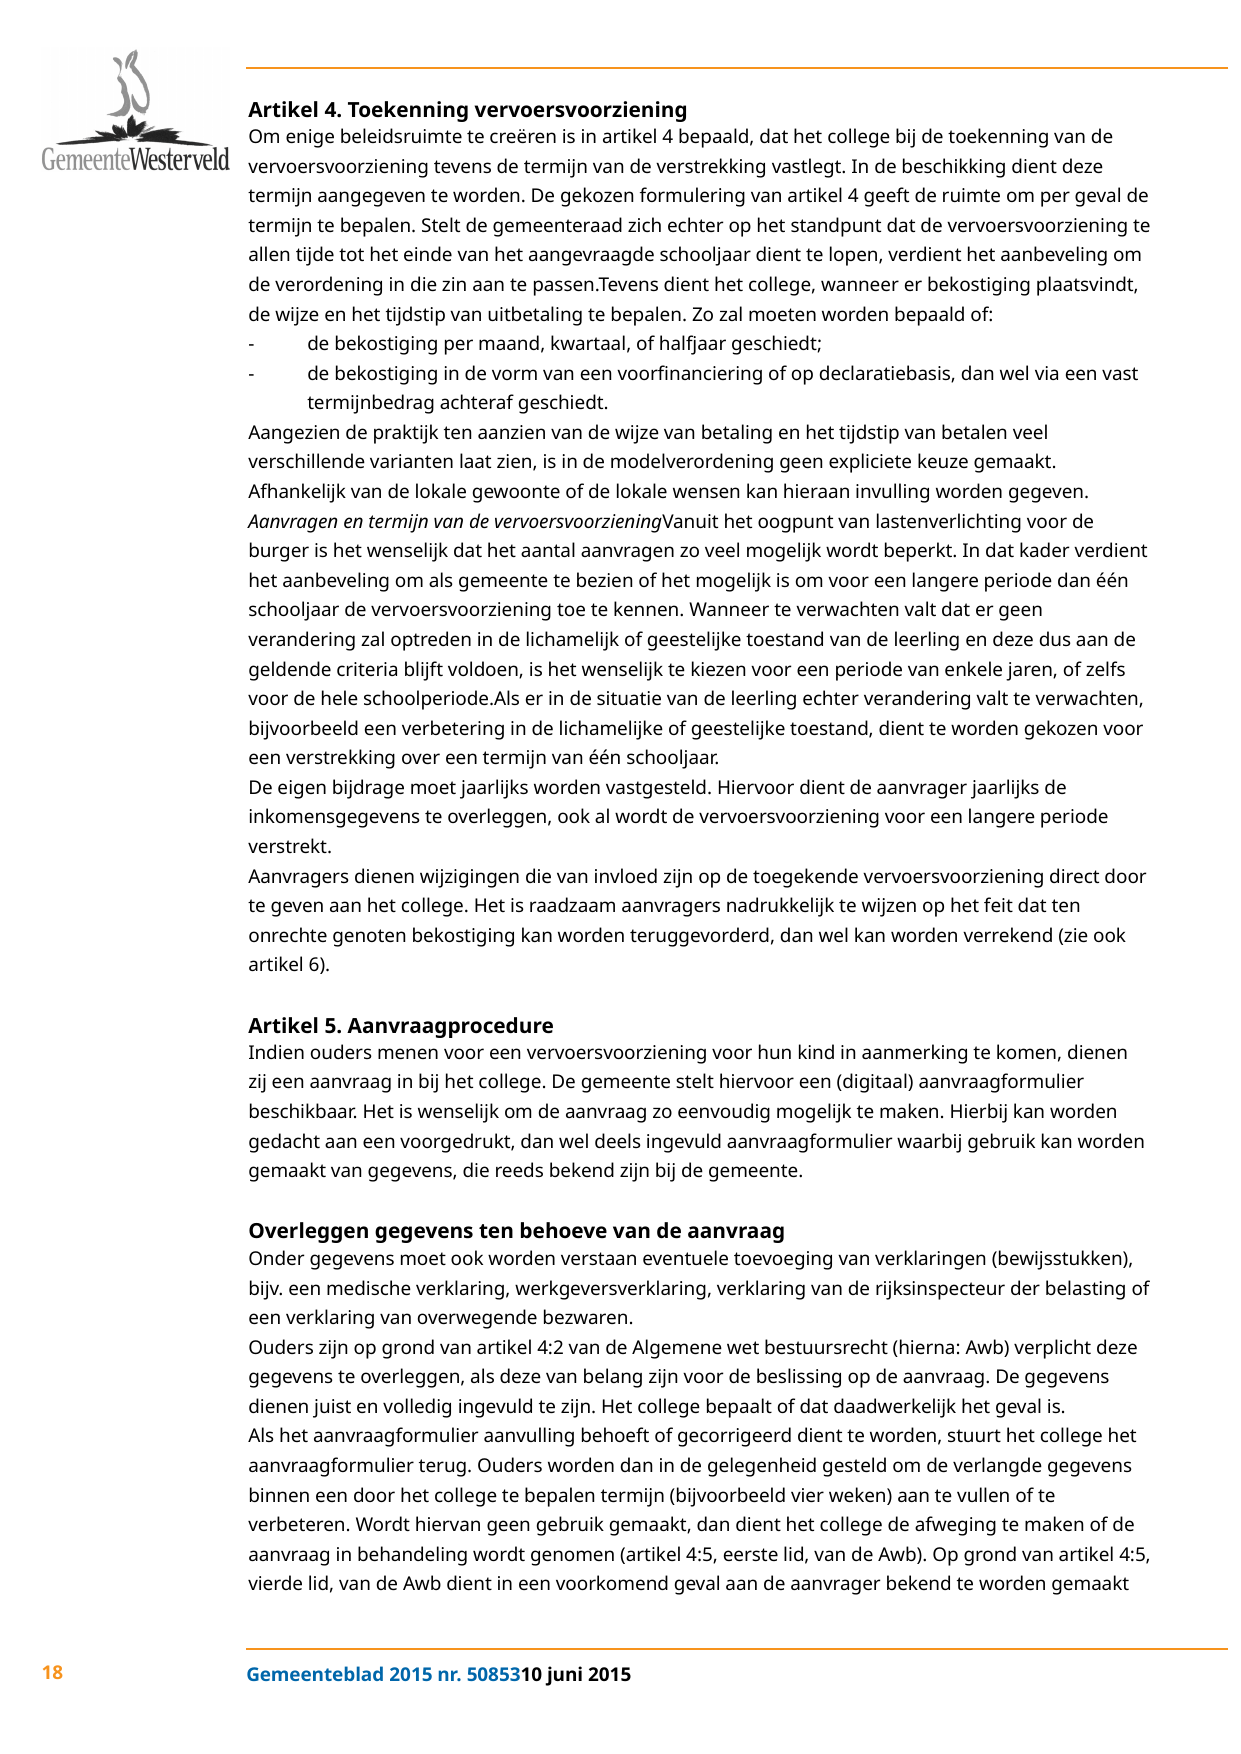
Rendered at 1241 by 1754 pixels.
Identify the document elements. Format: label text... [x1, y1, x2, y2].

list de bekostiging in de vorm van een voorfinanciering of op declaratiebasis, dan wel via een vast termijnbedrag achteraf geschiedt. [248, 360, 1152, 415]
text Indien ouders menen voor een vervoersvoorziening voor hun kind in aanmerking te komen, dienen zij een aanvraag in bij het college. De gemeente stelt hiervoor een (digitaal) aanvraagformulier beschikbaar. Het is wenselijk om de aanvraag zo eenvoudig mogelijk te maken. Hierbij kan worden gedacht aan een voorgedrukt, dan wel deels ingevuld aanvraagformulier waarbij gebruik kan worden gemaakt van gegevens, die reeds bekend zijn bij de gemeente. [248, 1039, 1152, 1183]
list de bekostiging per maand, kwartaal, of halfjaar geschiedt; [248, 330, 1152, 356]
text Overleggen gegevens ten behoeve van de aanvraag [248, 1217, 1152, 1245]
text Aanvragers dienen wijzigingen die van invloed zijn op de toegekende vervoersvoorziening direct door te geven aan het college. Het is raadzaam aanvragers nadrukkelijk te wijzen op het feit dat ten onrechte genoten bekostiging kan worden teruggevorderd, dan wel kan worden verrekend (zie ook artikel 6). [248, 863, 1152, 977]
text Aanvragen en termijn van de vervoersvoorzieningVanuit het oogpunt van lastenverlichting voor de burger is het wenselijk dat het aantal aanvragen zo veel mogelijk wordt beperkt. In dat kader verdient het aanbeveling om als gemeente te bezien of het mogelijk is om voor een langere periode dan één schooljaar de vervoersvoorziening toe te kennen. Wanneer te verwachten valt dat er geen verandering zal optreden in de lichamelijk of geestelijke toestand van de leerling en deze dus aan de geldende criteria blijft voldoen, is het wenselijk te kiezen voor een periode van enkele jaren, of zelfs voor de hele schoolperiode.Als er in de situatie van de leerling echter verandering valt te verwachten, bijvoorbeeld een verbetering in de lichamelijke of geestelijke toestand, dient te worden gekozen voor een verstrekking over een termijn van één schooljaar. [248, 508, 1152, 770]
text Aangezien de praktijk ten aanzien van de wijze van betaling en het tijdstip van betalen veel verschillende varianten laat zien, is in de modelverordening geen expliciete keuze gemaakt. Afhankelijk van de lokale gewoonte of de lokale wensen kan hieraan invulling worden gegeven. [248, 419, 1152, 504]
text Als het aanvraagformulier aanvulling behoeft of gecorrigeerd dient te worden, stuurt het college het aanvraagformulier terug. Ouders worden dan in de gelegenheid gesteld om de verlangde gegevens binnen een door het college te bepalen termijn (bijvoorbeeld vier weken) aan te vullen of te verbeteren. Wordt hiervan geen gebruik gemaakt, dan dient het college de afweging te maken of de aanvraag in behandeling wordt genomen (artikel 4:5, eerste lid, van de Awb). Op grond van artikel 4:5, vierde lid, van de Awb dient in een voorkomend geval aan de aanvrager bekend te worden gemaakt [248, 1423, 1152, 1596]
picture [41, 47, 231, 172]
text Artikel 4. Toekenning vervoersvoorziening [248, 95, 1152, 123]
text Onder gegevens moet ook worden verstaan eventuele toevoeging van verklaringen (bewijsstukken), bijv. een medische verklaring, werkgeversverklaring, verklaring van de rijksinspecteur der belasting of een verklaring van overwegende bezwaren. [248, 1245, 1152, 1330]
text De eigen bijdrage moet jaarlijks worden vastgesteld. Hiervoor dient de aanvrager jaarlijks de inkomensgegevens te overleggen, ook al wordt de vervoersvoorziening voor een langere periode verstrekt. [248, 774, 1152, 859]
text Artikel 5. Aanvraagprocedure [248, 1011, 1152, 1039]
text Ouders zijn op grond van artikel 4:2 van de Algemene wet bestuursrecht (hierna: Awb) verplicht deze gegevens te overleggen, als deze van belang zijn voor de beslissing op de aanvraag. De gegevens dienen juist en volledig ingevuld te zijn. Het college bepaalt of dat daadwerkelijk het geval is. [248, 1334, 1152, 1419]
text Om enige beleidsruimte te creëren is in artikel 4 bepaald, dat het college bij de toekenning van de vervoersvoorziening tevens de termijn van de verstrekking vastlegt. In de beschikking dient deze termijn aangegeven te worden. De gekozen formulering van artikel 4 geeft de ruimte om per geval de termijn te bepalen. Stelt de gemeenteraad zich echter op het standpunt dat de vervoersvoorziening te allen tijde tot het einde van het aangevraagde schooljaar dient te lopen, verdient het aanbeveling om de verordening in die zin aan te passen.Tevens dient het college, wanneer er bekostiging plaatsvindt, de wijze en het tijdstip van uitbetaling te bepalen. Zo zal moeten worden bepaald of: [248, 123, 1152, 326]
